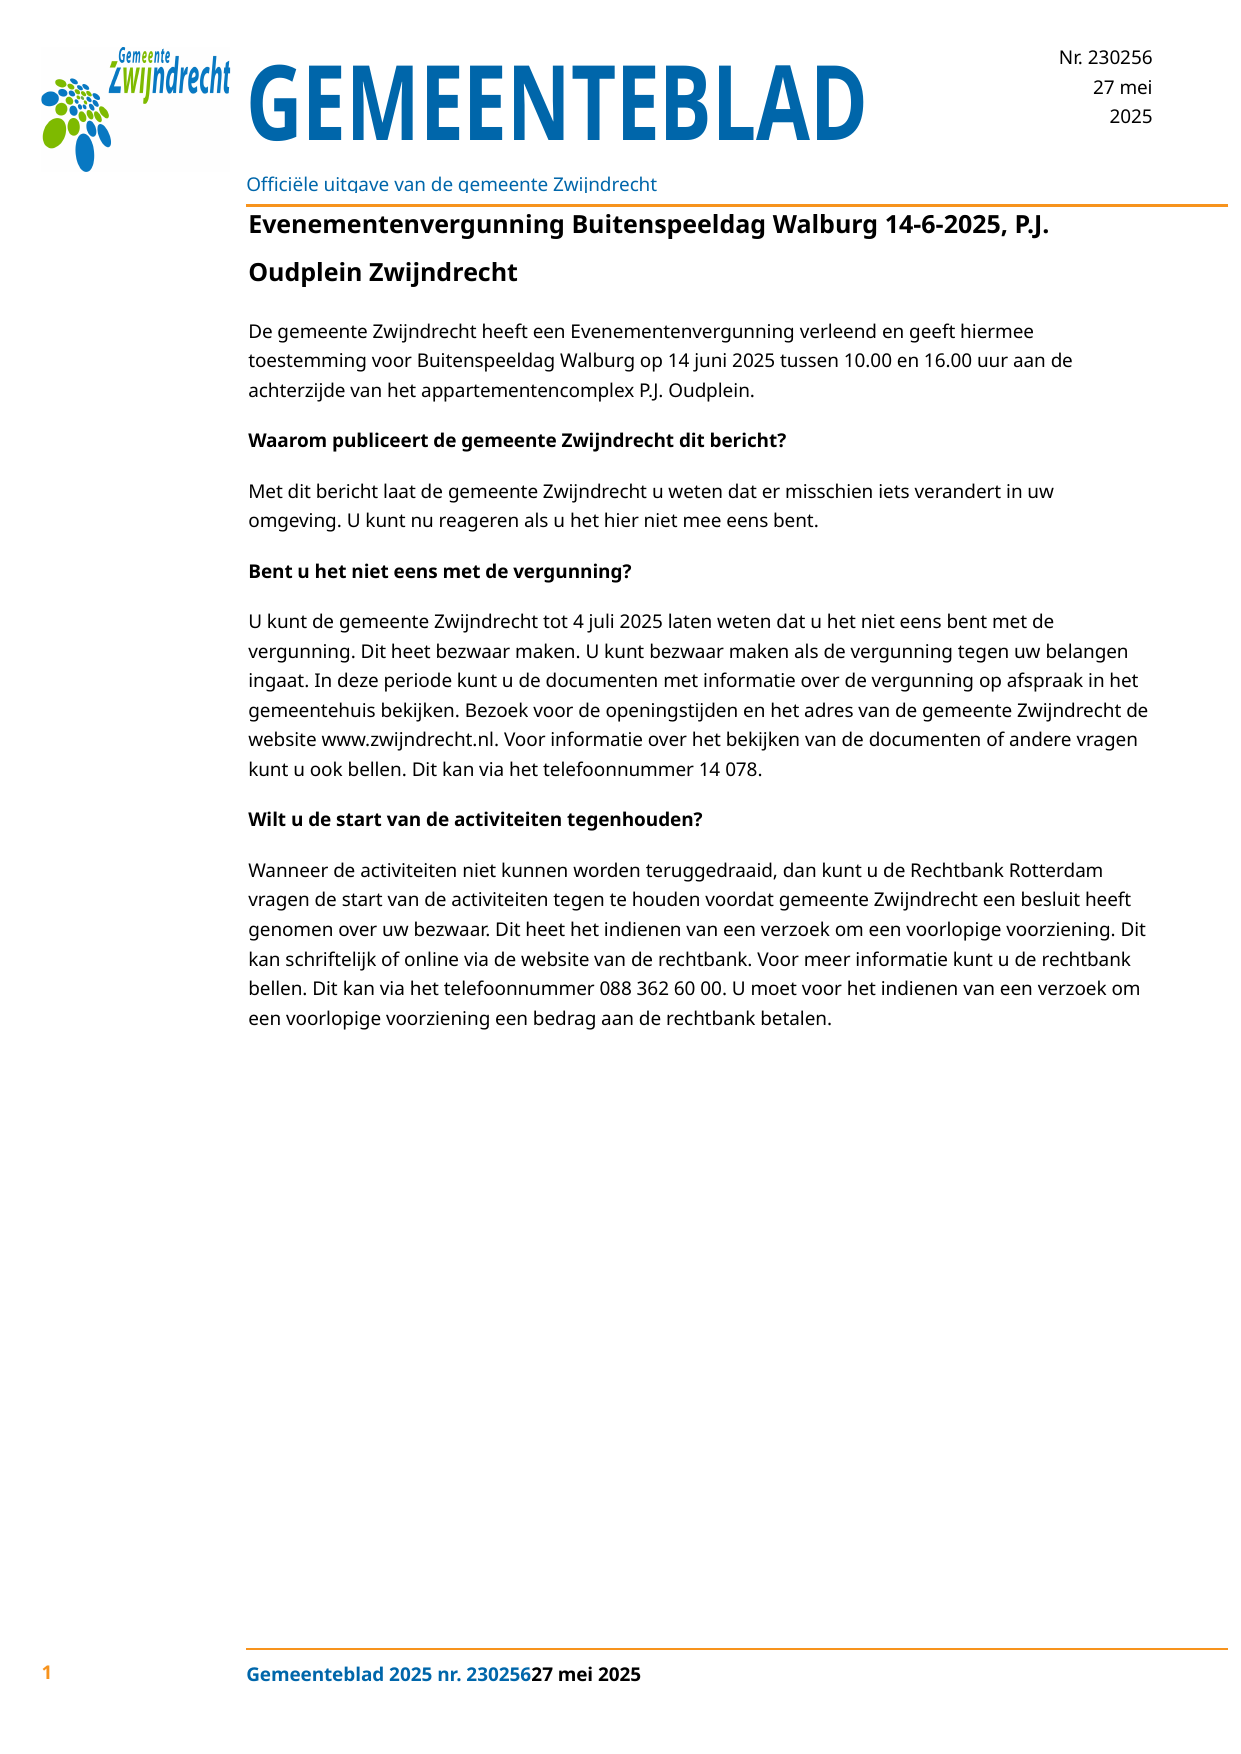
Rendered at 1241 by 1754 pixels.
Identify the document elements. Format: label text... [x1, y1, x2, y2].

text Met dit bericht laat de gemeente Zwijndrecht u weten dat er misschien iets verandert in uw omgeving. U kunt nu reageren als u het hier niet mee eens bent. [248, 478, 1152, 533]
text Wilt u de start van de activiteiten tegenhouden? [248, 807, 1152, 832]
text De gemeente Zwijndrecht heeft een Evenementenvergunning verleend en geeft hiermee toestemming voor Buitenspeeldag Walburg op 14 juni 2025 tussen 10.00 en 16.00 uur aan de achterzijde van het appartementencomplex P.J. Oudplein. [248, 318, 1152, 403]
picture [41, 47, 231, 172]
text Evenementenvergunning Buitenspeeldag Walburg 14-6-2025, P.J. Oudplein Zwijndrecht [248, 207, 1152, 288]
text Bent u het niet eens met de vergunning? [248, 558, 1152, 584]
text Wanneer de activiteiten niet kunnen worden teruggedraaid, dan kunt u de Rechtbank Rotterdam vragen de start van de activiteiten tegen te houden voordat gemeente Zwijndrecht een besluit heeft genomen over uw bezwaar. Dit heet het indienen van een verzoek om een voorlopige voorziening. Dit kan schriftelijk of online via de website van de rechtbank. Voor meer informatie kunt u de rechtbank bellen. Dit kan via het telefoonnummer 088 362 60 00. U moet voor het indienen van een verzoek om een voorlopige voorziening een bedrag aan de rechtbank betalen. [248, 857, 1152, 1031]
text U kunt de gemeente Zwijndrecht tot 4 juli 2025 laten weten dat u het niet eens bent met de vergunning. Dit heet bezwaar maken. U kunt bezwaar maken als de vergunning tegen uw belangen ingaat. In deze periode kunt u de documenten met informatie over de vergunning op afspraak in het gemeentehuis bekijken. Bezoek voor de openingstijden en het adres van de gemeente Zwijndrecht de website www.zwijndrecht.nl. Voor informatie over het bekijken van de documenten of andere vragen kunt u ook bellen. Dit kan via het telefoonnummer 14 078. [248, 608, 1152, 782]
text Waarom publiceert de gemeente Zwijndrecht dit bericht? [248, 427, 1152, 453]
